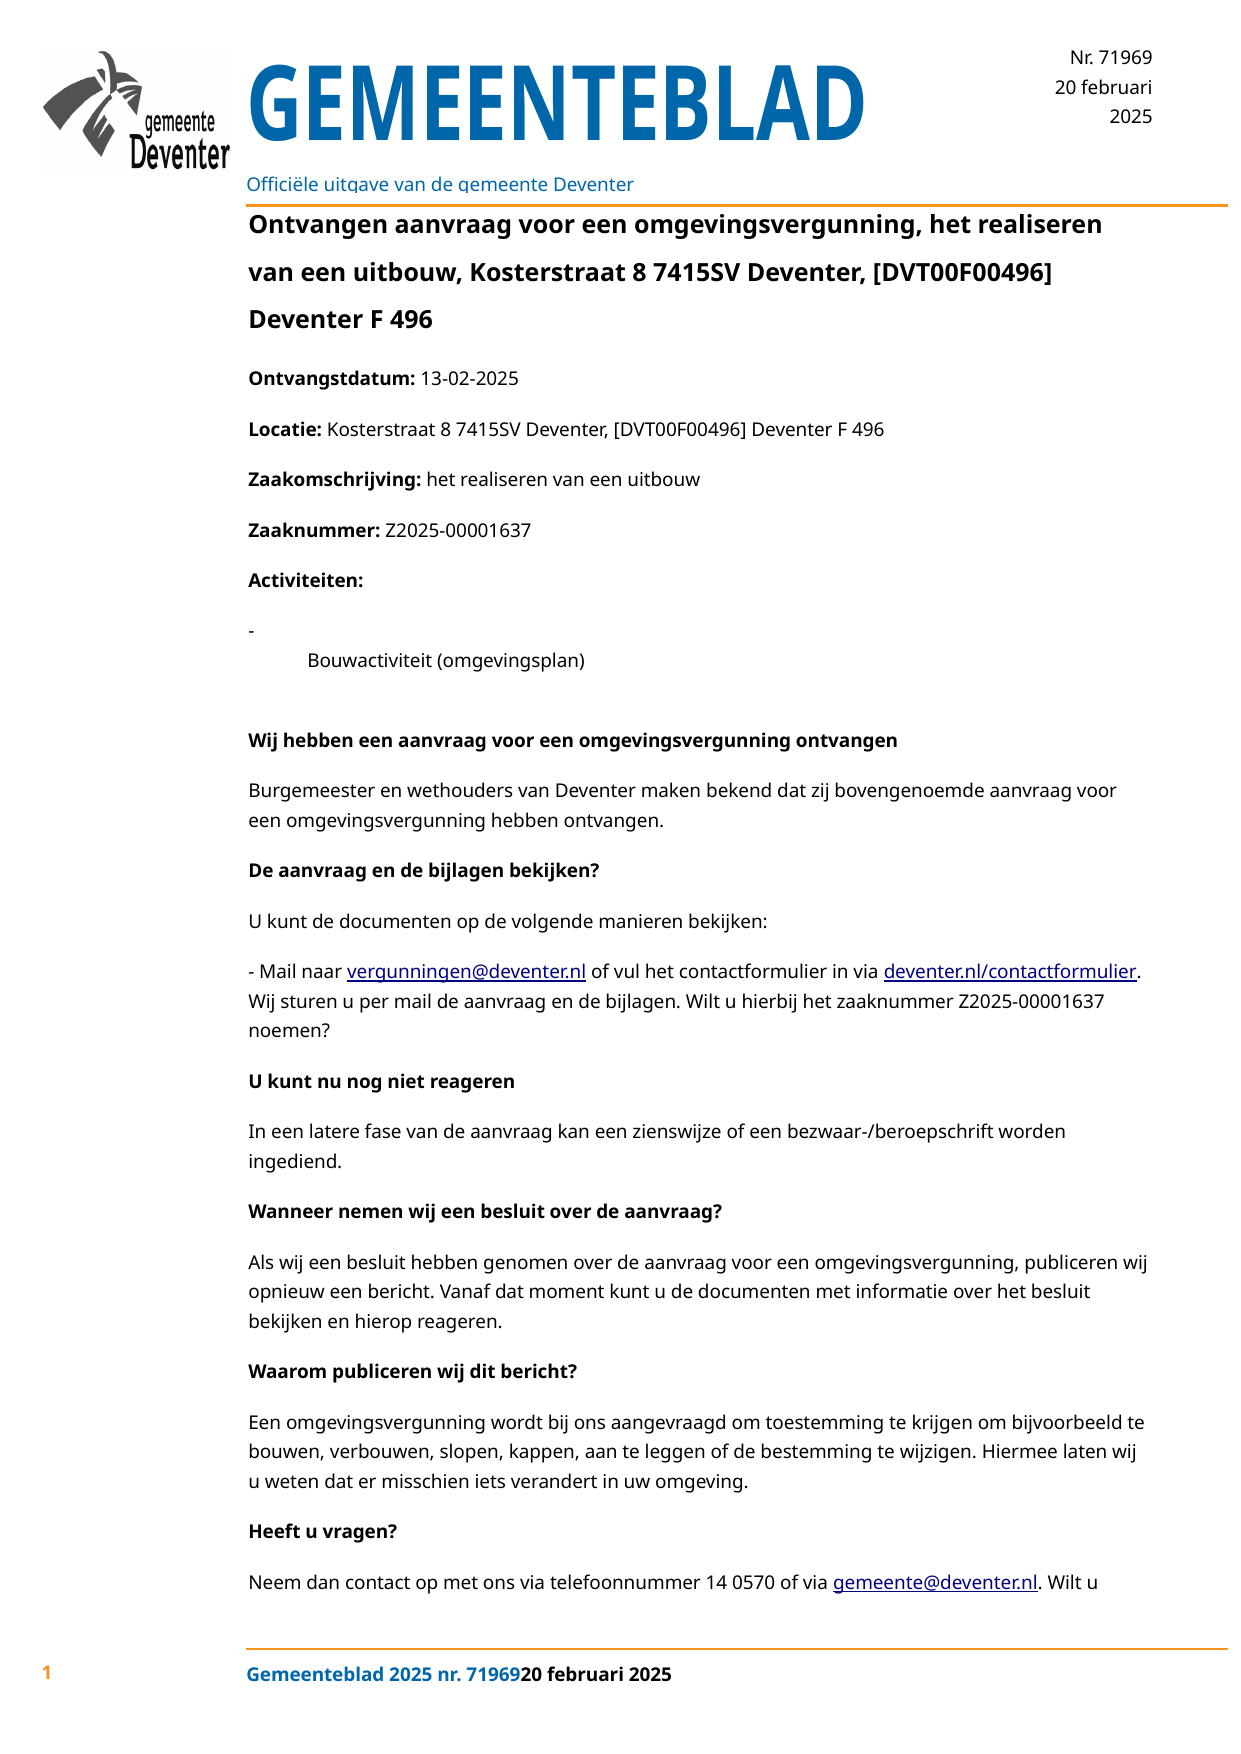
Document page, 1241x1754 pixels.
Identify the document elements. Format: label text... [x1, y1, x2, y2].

text Ontvangen aanvraag voor een omgevingsvergunning, het realiseren van een uitbouw, Kosterstraat 8 7415SV Deventer, [DVT00F00496] Deventer F 496 [248, 207, 1152, 336]
text Een omgevingsvergunning wordt bij ons aangevraagd om toestemming te krijgen om bijvoorbeeld te bouwen, verbouwen, slopen, kappen, aan te leggen of de bestemming te wijzigen. Hiermee laten wij u weten dat er misschien iets verandert in uw omgeving. [248, 1409, 1152, 1494]
text Zaaknummer: Z2025-00001637 [248, 517, 1152, 542]
list Bouwactiviteit (omgevingsplan) [248, 647, 1152, 673]
picture [41, 47, 231, 172]
text U kunt nu nog niet reageren [248, 1068, 1152, 1094]
text Waarom publiceren wij dit bericht? [248, 1358, 1152, 1384]
text Als wij een besluit hebben genomen over de aanvraag voor een omgevingsvergunning, publiceren wij opnieuw een bericht. Vanaf dat moment kunt u de documenten met informatie over het besluit bekijken en hierop reageren. [248, 1249, 1152, 1334]
text Wij hebben een aanvraag voor een omgevingsvergunning ontvangen [248, 727, 1152, 753]
text De aanvraag en de bijlagen bekijken? [248, 858, 1152, 883]
text Heeft u vragen? [248, 1518, 1152, 1544]
text Locatie: Kosterstraat 8 7415SV Deventer, [DVT00F00496] Deventer F 496 [248, 416, 1152, 442]
text - Mail naar vergunningen@deventer.nl of vul het contactformulier in via deventer.nl/contactformulier. Wij sturen u per mail de aanvraag en de bijlagen. Wilt u hierbij het zaaknummer Z2025-00001637 noemen? [248, 958, 1152, 1043]
text Wanneer nemen wij een besluit over de aanvraag? [248, 1198, 1152, 1224]
text Zaakomschrijving: het realiseren van een uitbouw [248, 466, 1152, 492]
text U kunt de documenten op de volgende manieren bekijken: [248, 908, 1152, 934]
text Burgemeester en wethouders van Deventer maken bekend dat zij bovengenoemde aanvraag voor een omgevingsvergunning hebben ontvangen. [248, 778, 1152, 833]
text Neem dan contact op met ons via telefoonnummer 14 0570 of via gemeente@deventer.nl. Wilt u [248, 1569, 1152, 1594]
text Ontvangstdatum: 13-02-2025 [248, 366, 1152, 391]
text In een latere fase van de aanvraag kan een zienswijze of een bezwaar-/beroepschrift worden ingediend. [248, 1118, 1152, 1174]
text Activiteiten: [248, 567, 1152, 593]
